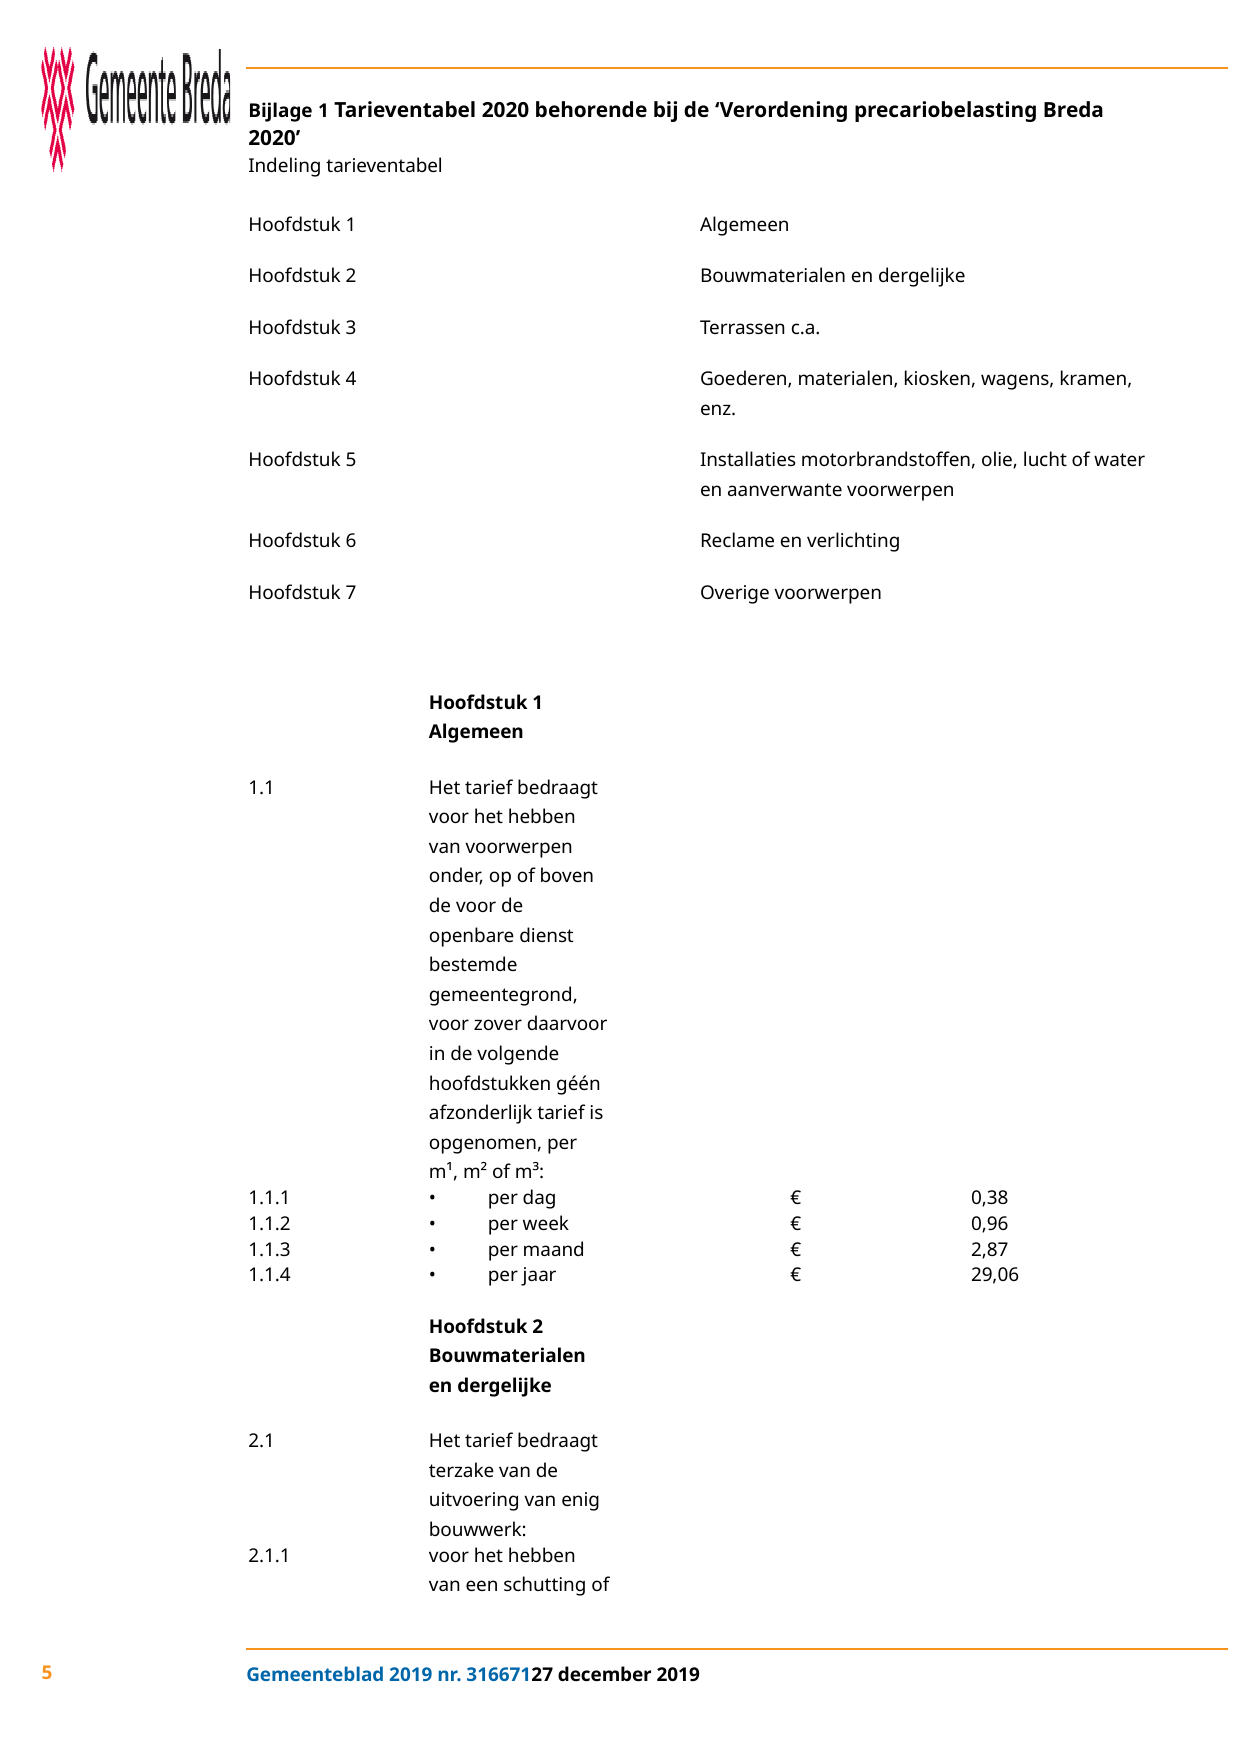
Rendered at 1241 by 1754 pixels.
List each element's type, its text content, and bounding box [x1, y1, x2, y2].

table_cell per dag [429, 1184, 609, 1210]
table_cell [700, 421, 1152, 446]
table_cell [790, 774, 971, 1184]
table_cell € [790, 1261, 971, 1287]
table_cell [700, 553, 1152, 579]
table_header [248, 663, 429, 689]
table_cell Hoofdstuk 2 Bouwmaterialen en dergelijke [429, 1313, 609, 1427]
table_cell 1.1.2 [248, 1210, 429, 1236]
table_cell Installaties motorbrandstoffen, olie, lucht of water en aanverwante voorwerpen [700, 446, 1152, 502]
text Indeling tarieventabel [248, 152, 1152, 177]
table_cell [790, 1313, 971, 1427]
table_cell [609, 1210, 790, 1236]
table_cell 1.1 [248, 774, 429, 1184]
table_cell 2.1 [248, 1428, 429, 1542]
table_cell [248, 237, 700, 262]
table_cell Hoofdstuk 2 [248, 263, 700, 288]
table_cell [971, 689, 1152, 774]
table_cell 1.1.1 [248, 1184, 429, 1210]
table_cell [700, 502, 1152, 527]
table_cell 0,96 [971, 1210, 1152, 1236]
table_header [429, 663, 609, 689]
table_cell [248, 605, 700, 630]
table_cell [609, 1428, 790, 1542]
table_cell [609, 1236, 790, 1261]
table_cell [700, 340, 1152, 365]
table_cell [790, 1287, 971, 1313]
table_cell 0,38 [971, 1184, 1152, 1210]
table_header Hoofdstuk 1 [248, 211, 700, 237]
table_cell [429, 1287, 609, 1313]
table_cell 29,06 [971, 1261, 1152, 1287]
table_cell per maand [429, 1236, 609, 1261]
table_cell Het tarief bedraagt terzake van de uitvoering van enig bouwwerk: [429, 1428, 609, 1542]
table_cell [609, 1184, 790, 1210]
table_cell Hoofdstuk 7 [248, 579, 700, 605]
table_cell Terrassen c.a. [700, 314, 1152, 340]
table_cell Bouwmaterialen en dergelijke [700, 263, 1152, 288]
table_cell [700, 288, 1152, 314]
table_cell 2.1.1 [248, 1542, 429, 1597]
table_header [971, 663, 1152, 689]
table_cell [248, 340, 700, 365]
table_cell Hoofdstuk 1 Algemeen [429, 689, 609, 774]
table_cell 2,87 [971, 1236, 1152, 1261]
table_header [790, 663, 971, 689]
table_cell [609, 1287, 790, 1313]
table_cell 1.1.4 [248, 1261, 429, 1287]
table_cell [790, 689, 971, 774]
table_cell [971, 1287, 1152, 1313]
table_cell per jaar [429, 1261, 609, 1287]
table_cell [971, 1428, 1152, 1542]
table_cell [790, 1428, 971, 1542]
table_cell Hoofdstuk 6 [248, 528, 700, 553]
table_cell [609, 1313, 790, 1427]
table_header Algemeen [700, 211, 1152, 237]
table_cell Reclame en verlichting [700, 528, 1152, 553]
table_cell € [790, 1210, 971, 1236]
table_cell Het tarief bedraagt voor het hebben van voorwerpen onder, op of boven de voor de openbare dienst bestemde gemeentegrond, voor zover daarvoor in de volgende hoofdstukken géén afzonderlijk tarief is opgenomen, per m¹, m² of m³: [429, 774, 609, 1184]
table_cell [248, 502, 700, 527]
table_cell [248, 421, 700, 446]
table_cell € [790, 1184, 971, 1210]
table_cell [971, 774, 1152, 1184]
table_cell voor het hebben van een schutting of [429, 1542, 609, 1597]
table_cell [248, 1313, 429, 1427]
table_cell [971, 1313, 1152, 1427]
table_cell € [790, 1236, 971, 1261]
table_cell Hoofdstuk 5 [248, 446, 700, 502]
table_cell [609, 1261, 790, 1287]
table_cell Overige voorwerpen [700, 579, 1152, 605]
table_cell per week [429, 1210, 609, 1236]
table_cell Hoofdstuk 4 [248, 365, 700, 421]
text Bijlage 1 Tarieventabel 2020 behorende bij de ‘Verordening precariobelasting Breda 2020’ [248, 95, 1152, 152]
table_cell [700, 237, 1152, 262]
picture [41, 47, 231, 172]
table_cell [609, 774, 790, 1184]
table_cell [248, 288, 700, 314]
table_cell 1.1.3 [248, 1236, 429, 1261]
table_cell [700, 605, 1152, 630]
table_cell Hoofdstuk 3 [248, 314, 700, 340]
table_cell [609, 1542, 790, 1597]
table_cell [790, 1542, 971, 1597]
table_header [609, 663, 790, 689]
table_cell [971, 1542, 1152, 1597]
table_cell [609, 689, 790, 774]
table_cell [248, 689, 429, 774]
table_cell [248, 553, 700, 579]
table_cell [248, 1287, 429, 1313]
table_cell Goederen, materialen, kiosken, wagens, kramen, enz. [700, 365, 1152, 421]
